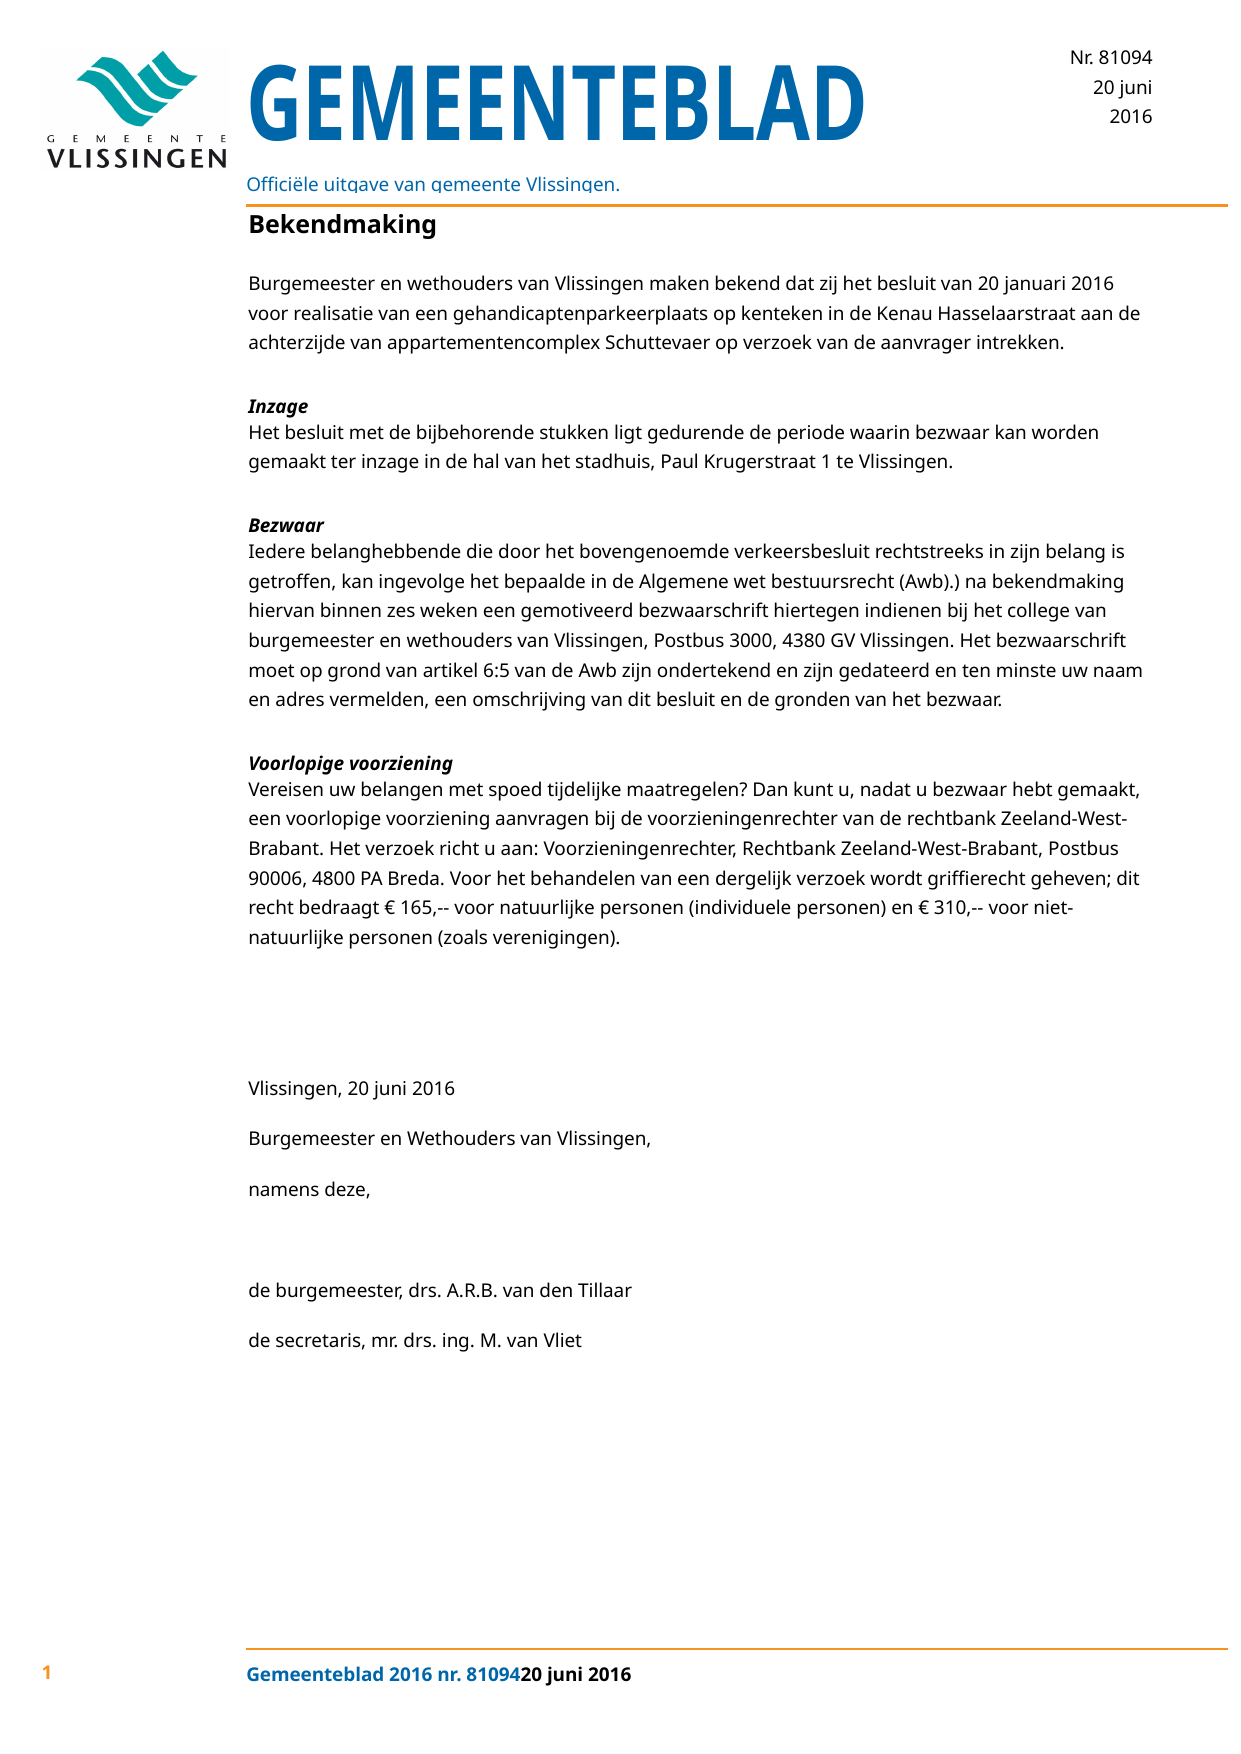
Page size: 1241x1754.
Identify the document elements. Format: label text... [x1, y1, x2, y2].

text Burgemeester en wethouders van Vlissingen maken bekend dat zij het besluit van 20 januari 2016 voor realisatie van een gehandicaptenparkeerplaats op kenteken in de Kenau Hasselaarstraat aan de achterzijde van appartementencomplex Schuttevaer op verzoek van de aanvrager intrekken. [248, 270, 1152, 355]
text Inzage [248, 393, 1152, 419]
text Bekendmaking [248, 207, 1152, 241]
text Iedere belanghebbende die door het bovengenoemde verkeersbesluit rechtstreeks in zijn belang is getroffen, kan ingevolge het bepaalde in de Algemene wet bestuursrecht (Awb).) na bekendmaking hiervan binnen zes weken een gemotiveerd bezwaarschrift hiertegen indienen bij het college van burgemeester en wethouders van Vlissingen, Postbus 3000, 4380 GV Vlissingen. Het bezwaarschrift moet op grond van artikel 6:5 van de Awb zijn ondertekend en zijn gedateerd en ten minste uw naam en adres vermelden, een omschrijving van dit besluit en de gronden van het bezwaar. [248, 538, 1152, 712]
text namens deze, [248, 1176, 1152, 1202]
picture [41, 47, 231, 172]
text Het besluit met de bijbehorende stukken ligt gedurende de periode waarin bezwaar kan worden gemaakt ter inzage in de hal van het stadhuis, Paul Krugerstraat 1 te Vlissingen. [248, 419, 1152, 474]
text Vereisen uw belangen met spoed tijdelijke maatregelen? Dan kunt u, nadat u bezwaar hebt gemaakt, een voorlopige voorziening aanvragen bij de voorzieningenrechter van de rechtbank Zeeland-West-Brabant. Het verzoek richt u aan: Voorzieningenrechter, Rechtbank Zeeland-West-Brabant, Postbus 90006, 4800 PA Breda. Voor het behandelen van een dergelijk verzoek wordt griffierecht geheven; dit recht bedraagt € 165,-- voor natuurlijke personen (individuele personen) en € 310,-- voor niet-natuurlijke personen (zoals verenigingen). [248, 776, 1152, 950]
text de secretaris, mr. drs. ing. M. van Vliet [248, 1327, 1152, 1353]
text Burgemeester en Wethouders van Vlissingen, [248, 1126, 1152, 1151]
text Vlissingen, 20 juni 2016 [248, 1075, 1152, 1101]
text de burgemeester, drs. A.R.B. van den Tillaar [248, 1277, 1152, 1303]
text Bezwaar [248, 513, 1152, 538]
text Voorlopige voorziening [248, 750, 1152, 776]
